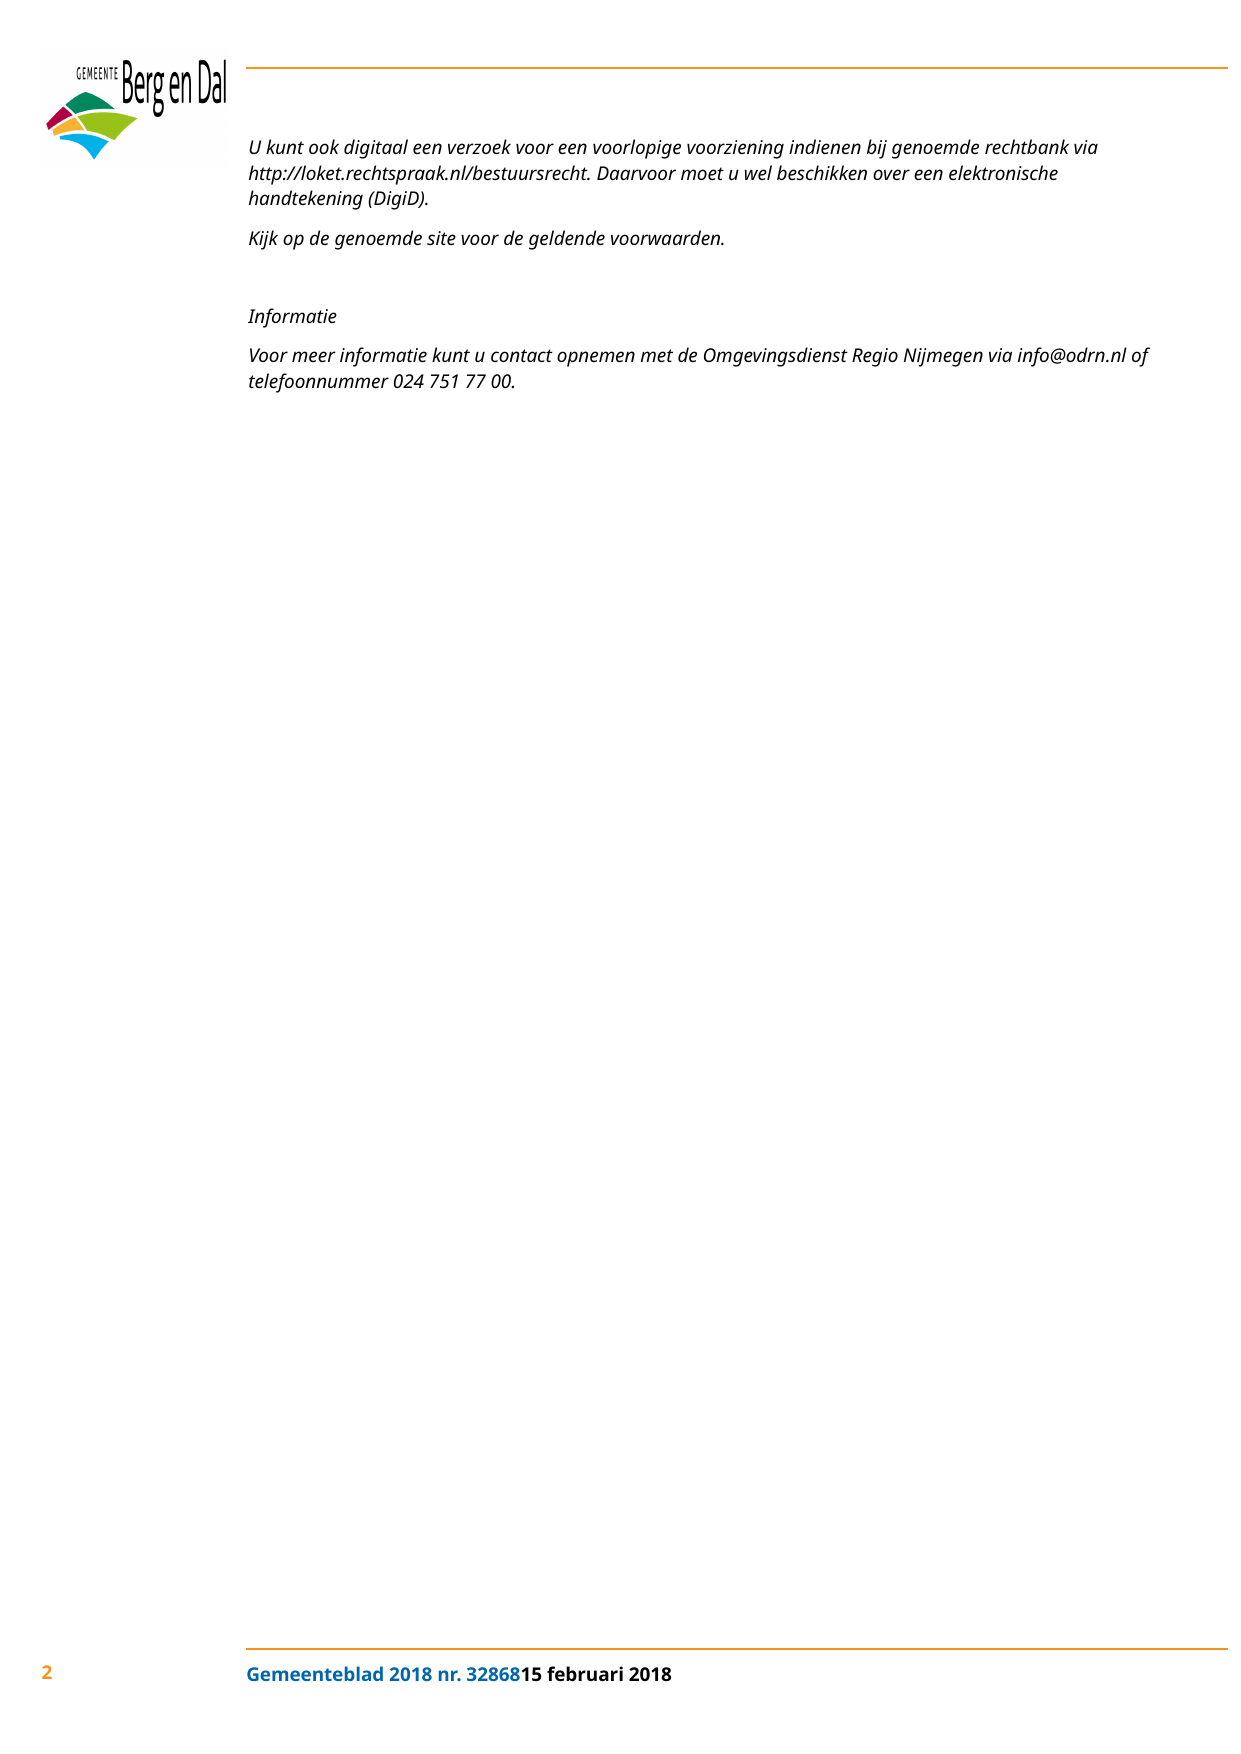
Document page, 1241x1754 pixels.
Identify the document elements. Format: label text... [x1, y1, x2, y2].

text Voor meer informatie kunt u contact opnemen met de Omgevingsdienst Regio Nijmegen via info@odrn.nl of telefoonnummer 024 751 77 00. [248, 343, 1152, 394]
picture [41, 47, 231, 172]
text U kunt ook digitaal een verzoek voor een voorlopige voorziening indienen bij genoemde rechtbank via http://loket.rechtspraak.nl/bestuursrecht. Daarvoor moet u wel beschikken over een elektronische handtekening (DigiD). [248, 134, 1152, 211]
text Informatie [248, 303, 1152, 329]
text Kijk op de genoemde site voor de geldende voorwaarden. [248, 225, 1152, 251]
